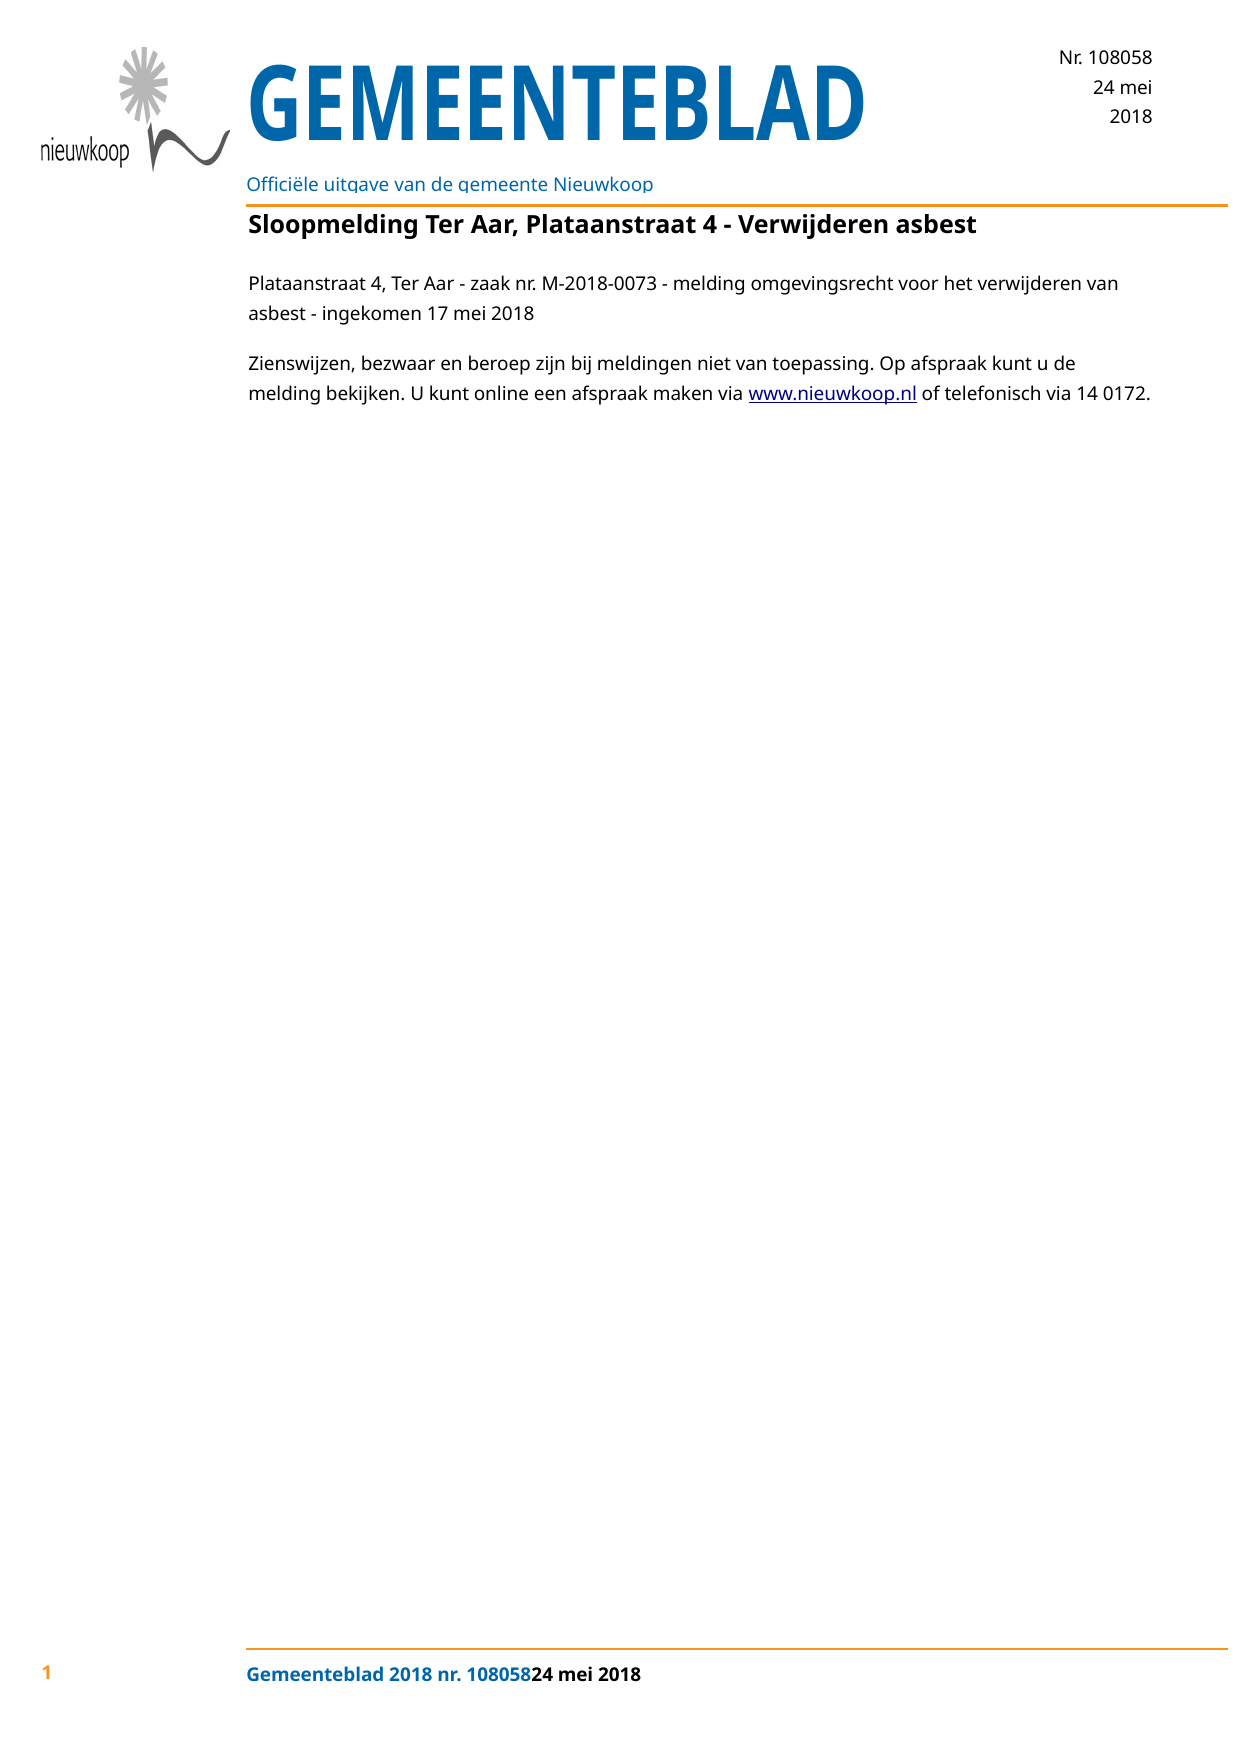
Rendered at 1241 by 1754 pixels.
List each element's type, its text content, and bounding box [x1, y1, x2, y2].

text Sloopmelding Ter Aar, Plataanstraat 4 - Verwijderen asbest [248, 207, 1152, 241]
text Zienswijzen, bezwaar en beroep zijn bij meldingen niet van toepassing. Op afspraak kunt u de melding bekijken. U kunt online een afspraak maken via www.nieuwkoop.nl of telefonisch via 14 0172. [248, 350, 1152, 406]
text Plataanstraat 4, Ter Aar - zaak nr. M-2018-0073 - melding omgevingsrecht voor het verwijderen van asbest - ingekomen 17 mei 2018 [248, 270, 1152, 326]
picture [41, 47, 231, 172]
